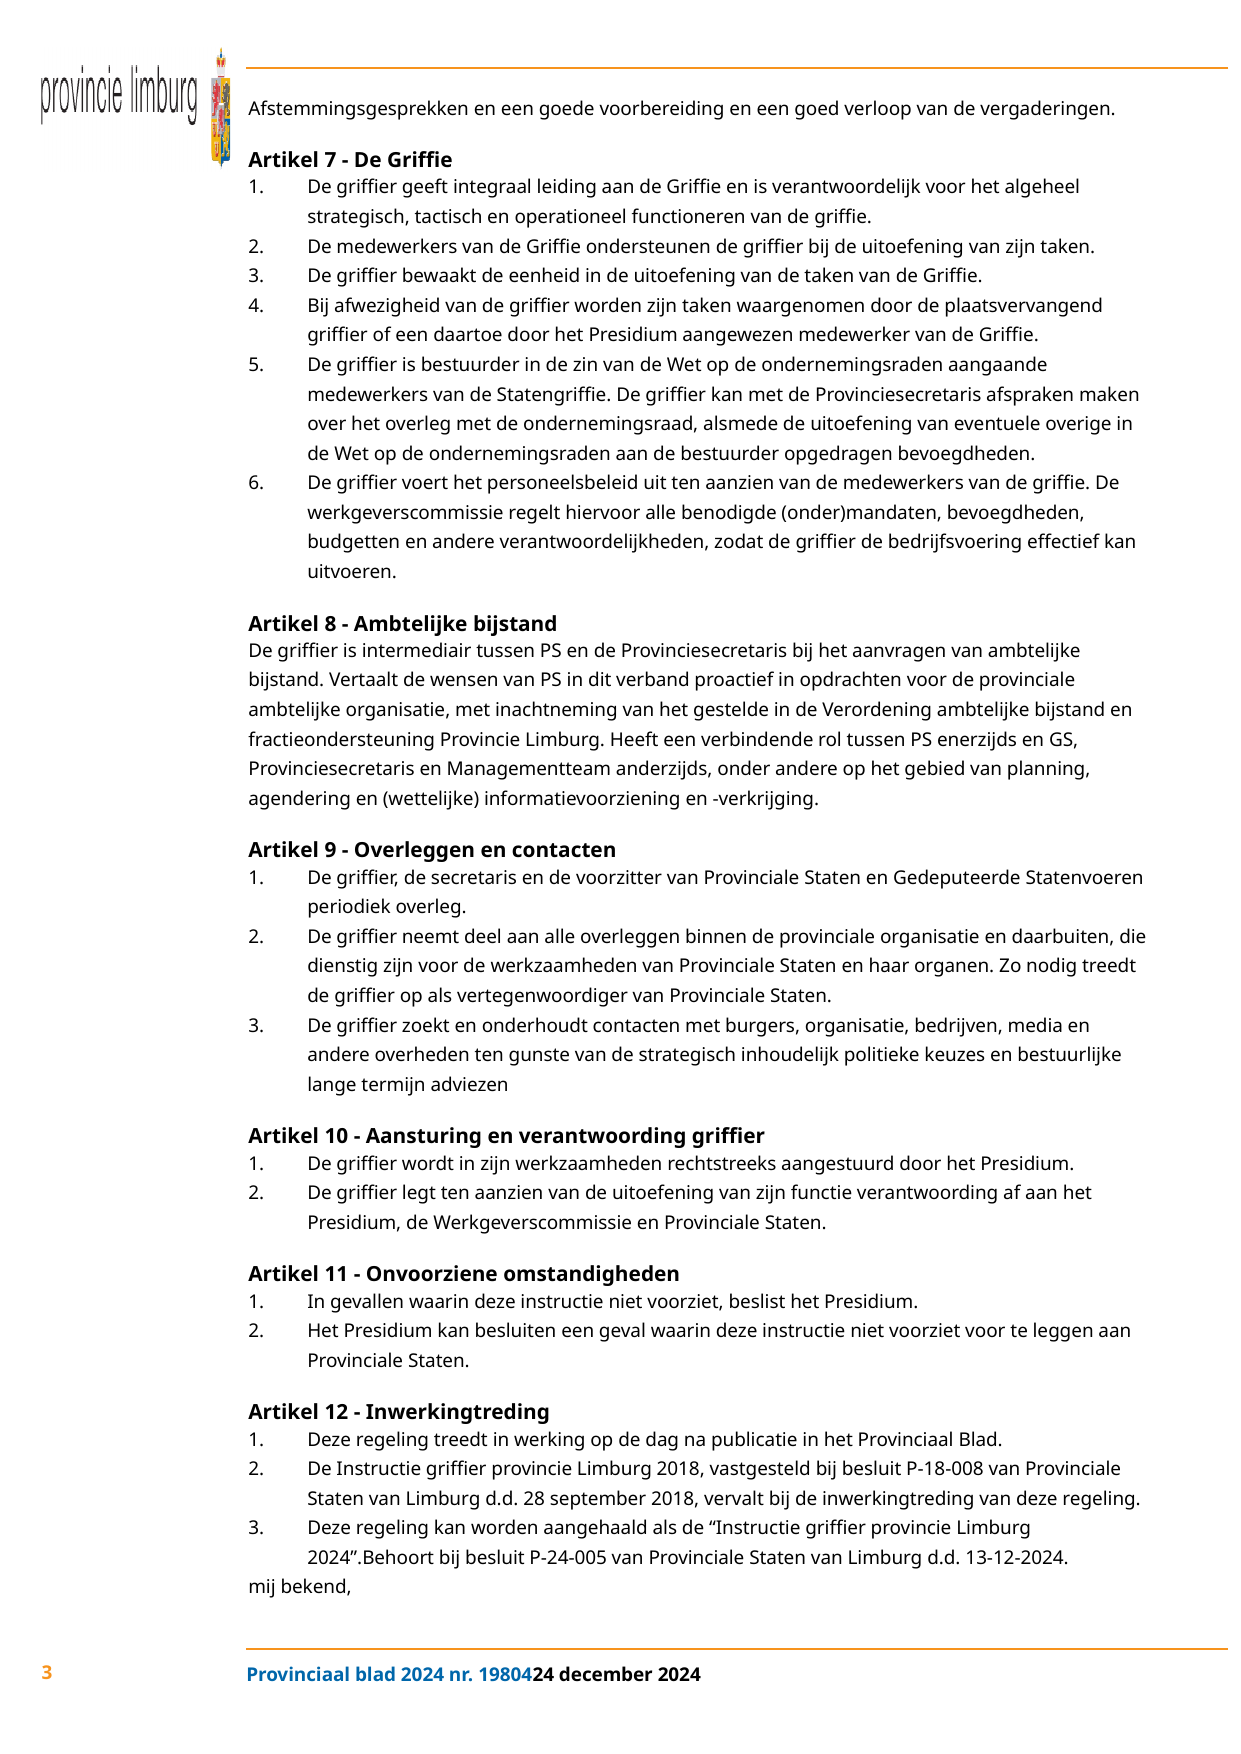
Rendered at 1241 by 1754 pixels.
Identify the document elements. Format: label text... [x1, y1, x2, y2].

text Afstemmingsgesprekken en een goede voorbereiding en een goed verloop van de vergaderingen. [248, 95, 1152, 121]
list Deze regeling treedt in werking op de dag na publicatie in het Provinciaal Blad. [248, 1426, 1152, 1452]
text Artikel 9 - Overleggen en contacten [248, 835, 1152, 864]
text Artikel 7 - De Griffie [248, 145, 1152, 174]
list Bij afwezigheid van de griffier worden zijn taken waargenomen door de plaatsvervangend griffier of een daartoe door het Presidium aangewezen medewerker van de Griffie. [248, 292, 1152, 347]
text Artikel 11 - Onvoorziene omstandigheden [248, 1259, 1152, 1288]
text De griffier is intermediair tussen PS en de Provinciesecretaris bij het aanvragen van ambtelijke bijstand. Vertaalt de wensen van PS in dit verband proactief in opdrachten voor de provinciale ambtelijke organisatie, met inachtneming van het gestelde in de Verordening ambtelijke bijstand en fractieondersteuning Provincie Limburg. Heeft een verbindende rol tussen PS enerzijds en GS, Provinciesecretaris en Managementteam anderzijds, onder andere op het gebied van planning, agendering en (wettelijke) informatievoorziening en -verkrijging. [248, 637, 1152, 811]
list De griffier voert het personeelsbeleid uit ten aanzien van de medewerkers van de griffie. De werkgeverscommissie regelt hiervoor alle benodigde (onder)mandaten, bevoegdheden, budgetten en andere verantwoordelijkheden, zodat de griffier de bedrijfsvoering effectief kan uitvoeren. [248, 469, 1152, 584]
text Artikel 12 - Inwerkingtreding [248, 1397, 1152, 1426]
list De griffier bewaakt de eenheid in de uitoefening van de taken van de Griffie. [248, 262, 1152, 288]
list De griffier geeft integraal leiding aan de Griffie en is verantwoordelijk voor het algeheel strategisch, tactisch en operationeel functioneren van de griffie. [248, 174, 1152, 229]
text Artikel 10 - Aansturing en verantwoording griffier [248, 1121, 1152, 1150]
text mij bekend, [248, 1574, 1152, 1599]
list De medewerkers van de Griffie ondersteunen de griffier bij de uitoefening van zijn taken. [248, 233, 1152, 258]
picture [41, 47, 231, 172]
list De Instructie griffier provincie Limburg 2018, vastgesteld bij besluit P-18-008 van Provinciale Staten van Limburg d.d. 28 september 2018, vervalt bij de inwerkingtreding van deze regeling. [248, 1455, 1152, 1511]
list Deze regeling kan worden aangehaald als de “Instructie griffier provincie Limburg 2024”.Behoort bij besluit P-24-005 van Provinciale Staten van Limburg d.d. 13-12-2024. [248, 1514, 1152, 1570]
list De griffier wordt in zijn werkzaamheden rechtstreeks aangestuurd door het Presidium. [248, 1150, 1152, 1176]
list Het Presidium kan besluiten een geval waarin deze instructie niet voorziet voor te leggen aan Provinciale Staten. [248, 1317, 1152, 1373]
list De griffier zoekt en onderhoudt contacten met burgers, organisatie, bedrijven, media en andere overheden ten gunste van de strategisch inhoudelijk politieke keuzes en bestuurlijke lange termijn adviezen [248, 1012, 1152, 1097]
list De griffier neemt deel aan alle overleggen binnen de provinciale organisatie en daarbuiten, die dienstig zijn voor de werkzaamheden van Provinciale Staten en haar organen. Zo nodig treedt de griffier op als vertegenwoordiger van Provinciale Staten. [248, 923, 1152, 1008]
list In gevallen waarin deze instructie niet voorziet, beslist het Presidium. [248, 1288, 1152, 1313]
list De griffier, de secretaris en de voorzitter van Provinciale Staten en Gedeputeerde Statenvoeren periodiek overleg. [248, 864, 1152, 919]
list De griffier legt ten aanzien van de uitoefening van zijn functie verantwoording af aan het Presidium, de Werkgeverscommissie en Provinciale Staten. [248, 1179, 1152, 1235]
text Artikel 8 - Ambtelijke bijstand [248, 609, 1152, 637]
list De griffier is bestuurder in de zin van de Wet op de ondernemingsraden aangaande medewerkers van de Statengriffie. De griffier kan met de Provinciesecretaris afspraken maken over het overleg met de ondernemingsraad, alsmede de uitoefening van eventuele overige in de Wet op de ondernemingsraden aan de bestuurder opgedragen bevoegdheden. [248, 351, 1152, 466]
